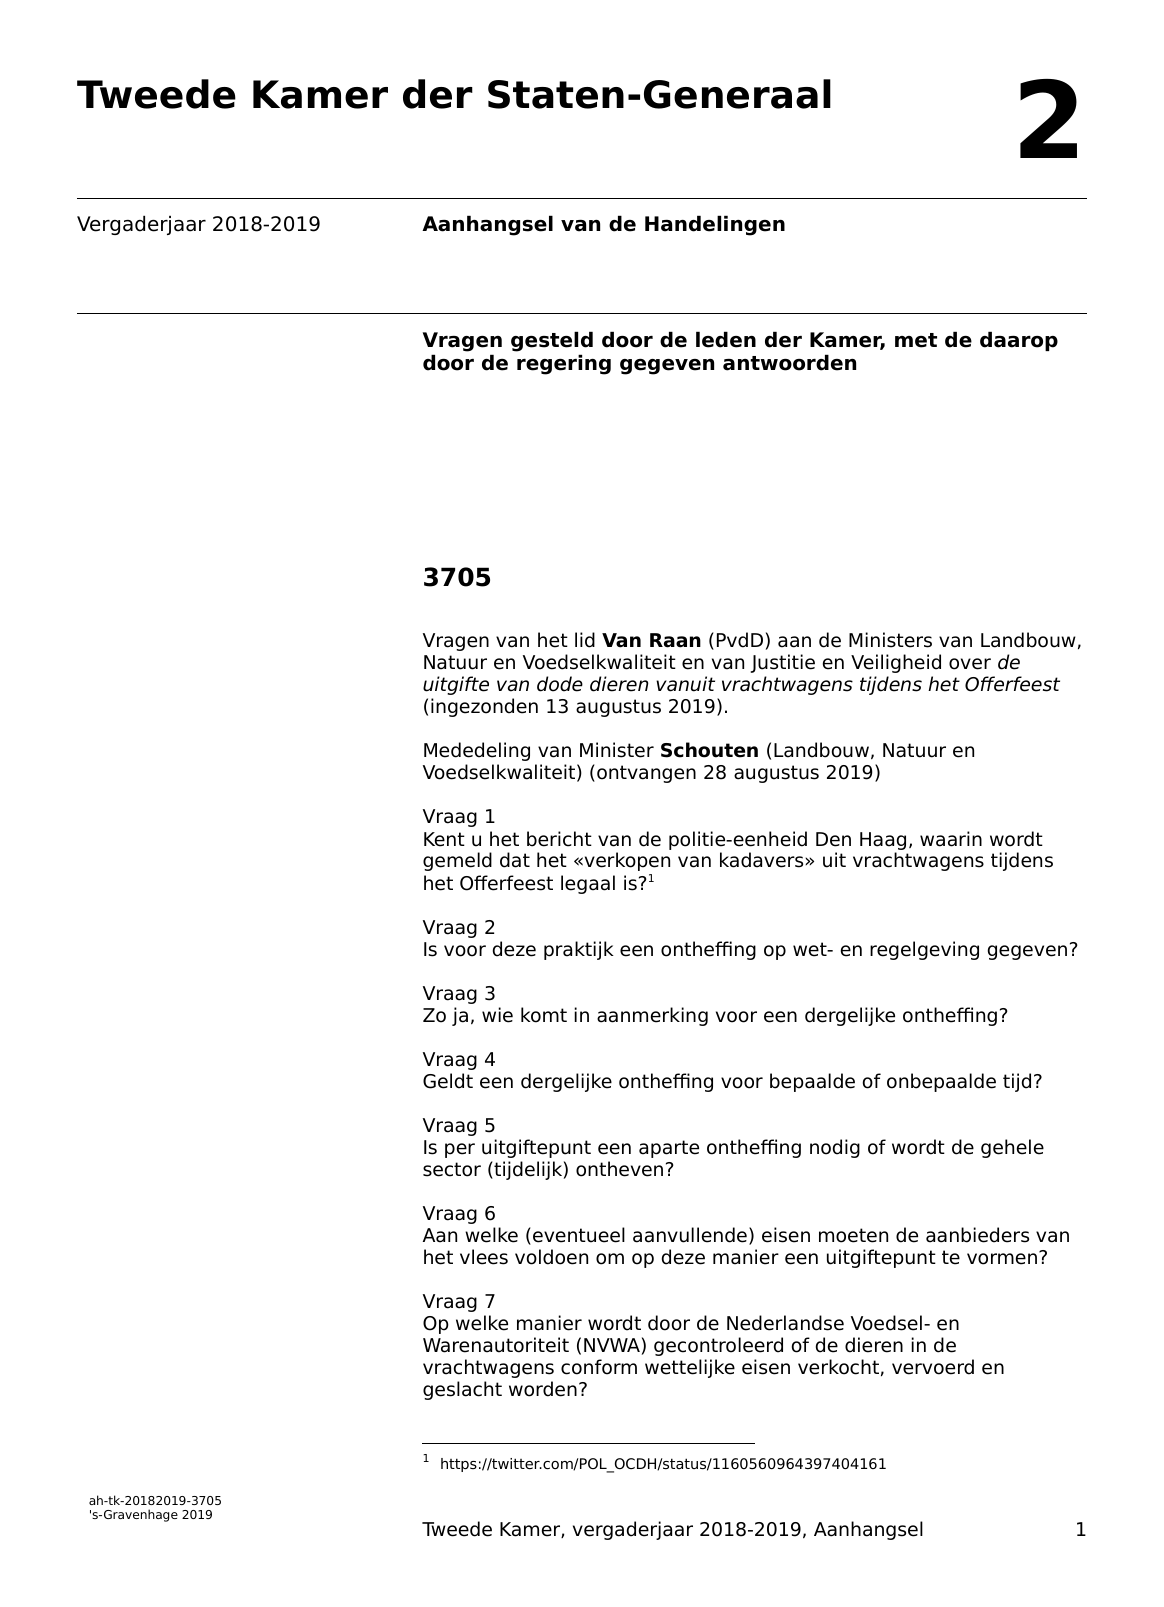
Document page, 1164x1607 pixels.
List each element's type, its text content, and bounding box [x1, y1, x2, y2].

text Geldt een dergelijke ontheffing voor bepaalde of onbepaalde tijd? [422, 1071, 1087, 1093]
text 3705 [422, 563, 1087, 592]
text Mededeling van Minister Schouten (Landbouw, Natuur en Voedselkwaliteit) (ontvangen 28 augustus 2019) [422, 740, 1087, 784]
text Vraag 6 [422, 1203, 1087, 1225]
text Kent u het bericht van de politie-eenheid Den Haag, waarin wordt gemeld dat het «verkopen van kadavers» uit vrachtwagens tijdens het Offerfeest legaal is? [422, 828, 1087, 894]
table_header 2 [886, 59, 1087, 198]
text Vraag 5 [422, 1115, 1087, 1137]
text Vraag 7 [422, 1291, 1087, 1313]
text Vraag 3 [422, 983, 1087, 1005]
text Vraag 2 [422, 917, 1087, 938]
table_cell Vragen gesteld door de leden der Kamer, met de daarop door de regering gegeven antwoorden [422, 314, 1087, 375]
table_cell [77, 314, 422, 375]
text Is per uitgiftepunt een aparte ontheffing nodig of wordt de gehele sector (tijdelijk) ontheven? [422, 1137, 1087, 1181]
table_cell Aanhangsel van de Handelingen [422, 199, 1087, 313]
text Vragen van het lid Van Raan (PvdD) aan de Ministers van Landbouw, Natuur en Voedselkwaliteit en van Justitie en Veiligheid over de uitgifte van dode dieren vanuit vrachtwagens tijdens het Offerfeest (ingezonden 13 augustus 2019). [422, 630, 1087, 718]
text Vraag 1 [422, 806, 1087, 828]
text Is voor deze praktijk een ontheffing op wet- en regelgeving gegeven? [422, 938, 1087, 961]
text Vraag 4 [422, 1049, 1087, 1071]
text Aan welke (eventueel aanvullende) eisen moeten de aanbieders van het vlees voldoen om op deze manier een uitgiftepunt te vormen? [422, 1225, 1087, 1269]
text Op welke manier wordt door de Nederlandse Voedsel- en Warenautoriteit (NVWA) gecontroleerd of de dieren in de vrachtwagens conform wettelijke eisen verkocht, vervoerd en geslacht worden? [422, 1313, 1087, 1401]
table_cell Vergaderjaar 2018-2019 [77, 199, 422, 313]
text ah-tk-20182019-3705 [88, 1494, 323, 1508]
text 's-Gravenhage 2019 [88, 1508, 323, 1522]
text https://twitter.com/POL_OCDH/status/1160560964397404161 [422, 1452, 1087, 1474]
text Zo ja, wie komt in aanmerking voor een dergelijke ontheffing? [422, 1005, 1087, 1027]
table_header Tweede Kamer der Staten-Generaal [77, 59, 886, 198]
